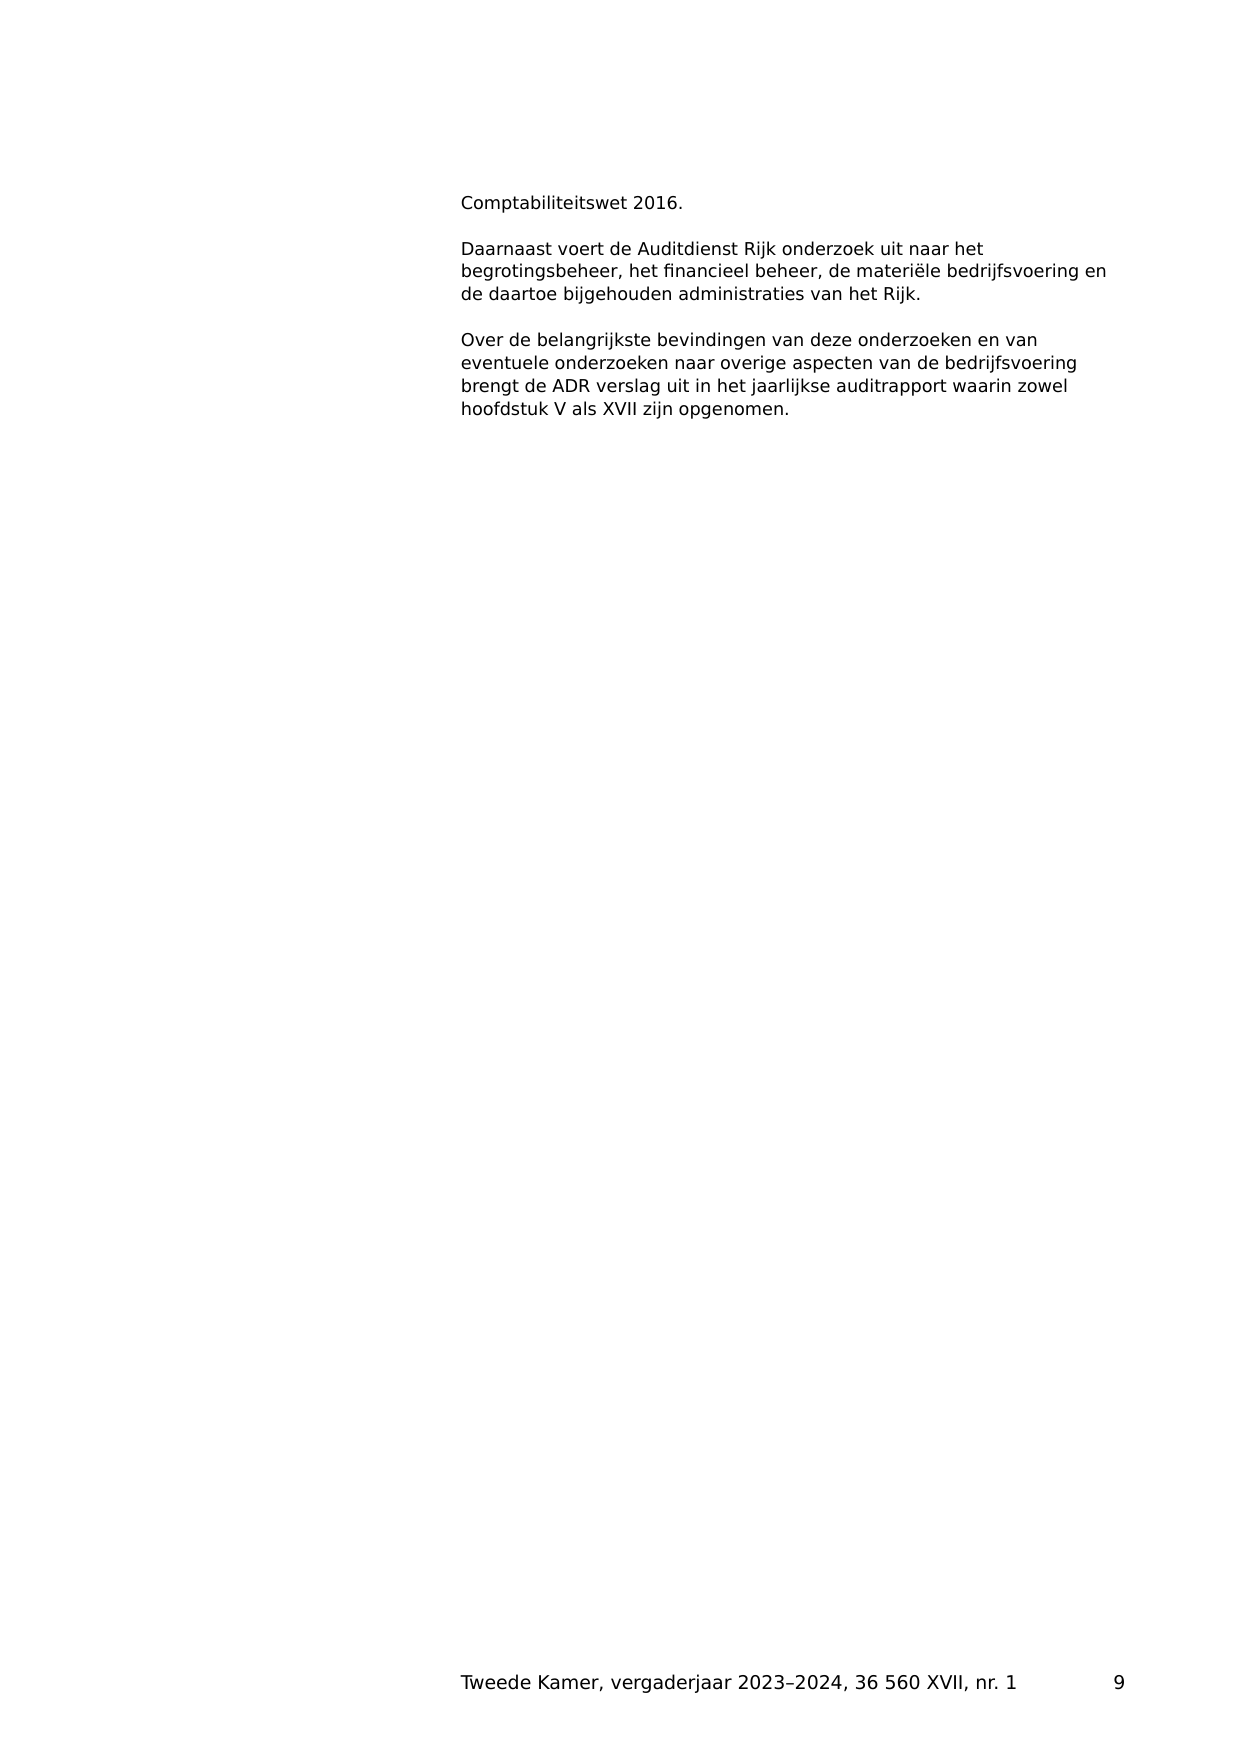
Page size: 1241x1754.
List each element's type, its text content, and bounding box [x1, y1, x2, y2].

text Comptabiliteitswet 2016. [461, 191, 1125, 214]
text Daarnaast voert de Auditdienst Rijk onderzoek uit naar het begrotingsbeheer, het financieel beheer, de materiële bedrijfsvoering en de daartoe bijgehouden administraties van het Rijk. [461, 237, 1125, 305]
text Over de belangrijkste bevindingen van deze onderzoeken en van eventuele onderzoeken naar overige aspecten van de bedrijfsvoering brengt de ADR verslag uit in het jaarlijkse auditrapport waarin zowel hoofdstuk V als XVII zijn opgenomen. [461, 328, 1125, 420]
